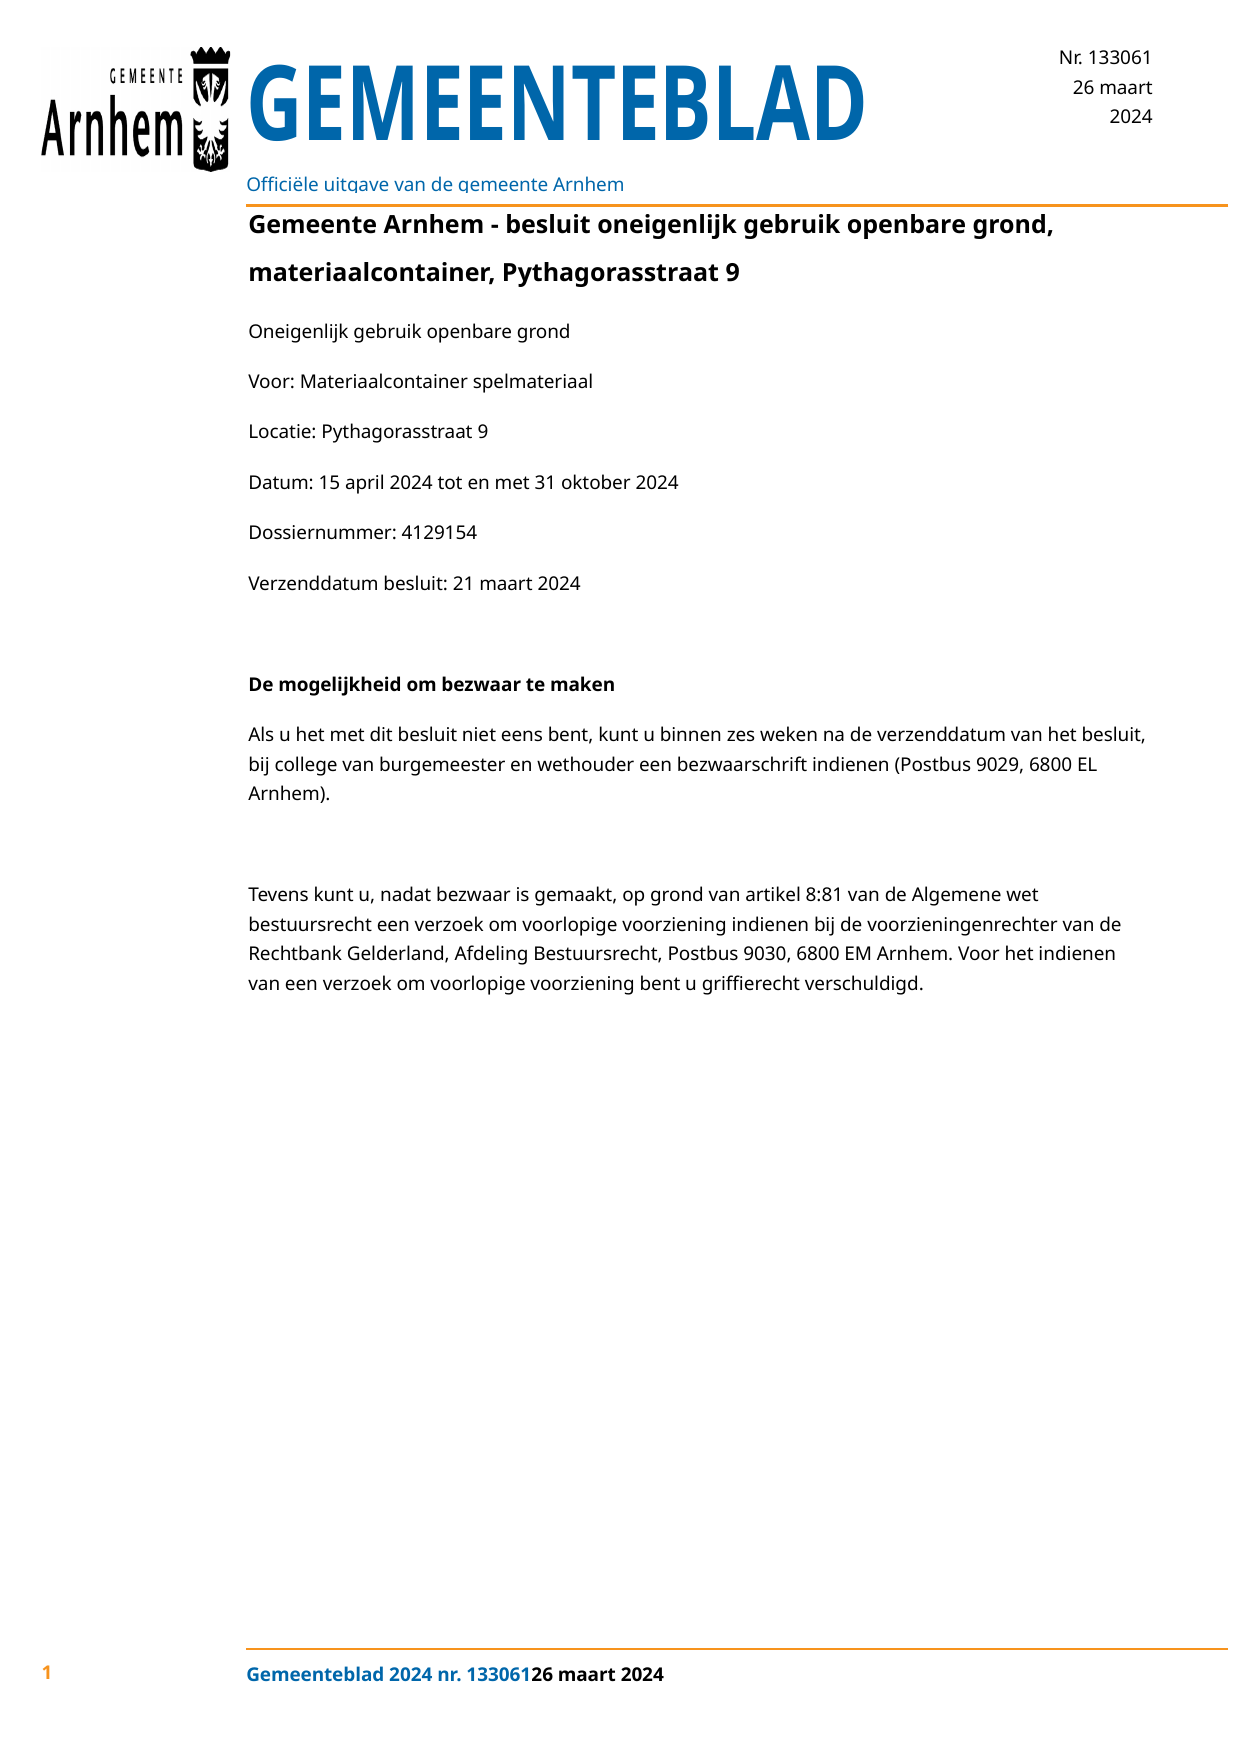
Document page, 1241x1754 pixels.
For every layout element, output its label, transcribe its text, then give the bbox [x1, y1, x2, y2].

text Gemeente Arnhem - besluit oneigenlijk gebruik openbare grond, materiaalcontainer, Pythagorasstraat 9 [248, 207, 1152, 288]
picture [41, 47, 231, 172]
text Locatie: Pythagorasstraat 9 [248, 419, 1152, 444]
text De mogelijkheid om bezwaar te maken [248, 671, 1152, 697]
text Tevens kunt u, nadat bezwaar is gemaakt, op grond van artikel 8:81 van de Algemene wet bestuursrecht een verzoek om voorlopige voorziening indienen bij de voorzieningenrechter van de Rechtbank Gelderland, Afdeling Bestuursrecht, Postbus 9030, 6800 EM Arnhem. Voor het indienen van een verzoek om voorlopige voorziening bent u griffierecht verschuldigd. [248, 881, 1152, 996]
text Oneigenlijk gebruik openbare grond [248, 318, 1152, 344]
text Voor: Materiaalcontainer spelmateriaal [248, 368, 1152, 394]
text Verzenddatum besluit: 21 maart 2024 [248, 570, 1152, 596]
text Als u het met dit besluit niet eens bent, kunt u binnen zes weken na de verzenddatum van het besluit, bij college van burgemeester en wethouder een bezwaarschrift indienen (Postbus 9029, 6800 EL Arnhem). [248, 721, 1152, 806]
text Datum: 15 april 2024 tot en met 31 oktober 2024 [248, 469, 1152, 495]
text Dossiernummer: 4129154 [248, 519, 1152, 545]
